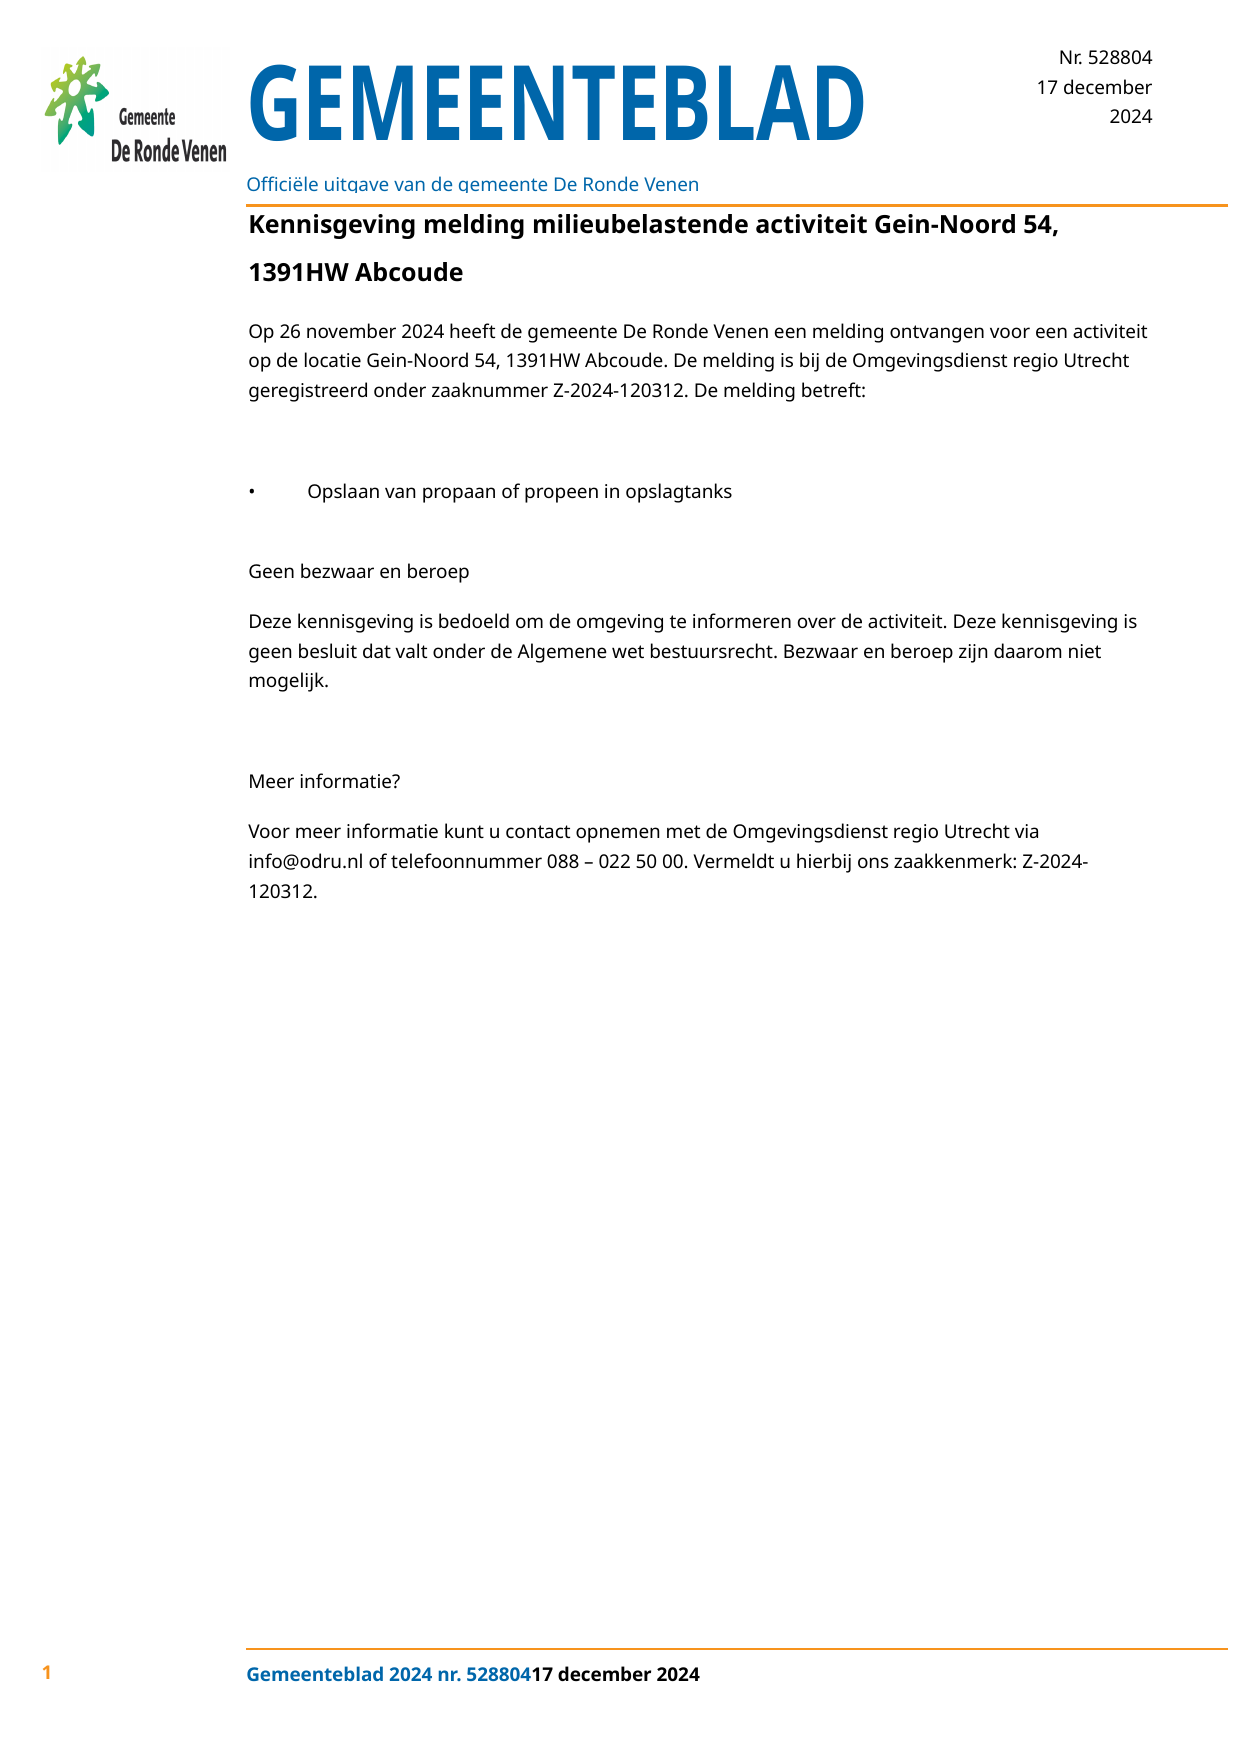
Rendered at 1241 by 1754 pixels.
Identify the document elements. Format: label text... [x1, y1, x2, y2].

text Deze kennisgeving is bedoeld om de omgeving te informeren over de activiteit. Deze kennisgeving is geen besluit dat valt onder de Algemene wet bestuursrecht. Bezwaar en beroep zijn daarom niet mogelijk. [248, 608, 1152, 693]
text Kennisgeving melding milieubelastende activiteit Gein-Noord 54, 1391HW Abcoude [248, 207, 1152, 288]
picture [41, 47, 231, 172]
text Meer informatie? [248, 768, 1152, 794]
text Op 26 november 2024 heeft de gemeente De Ronde Venen een melding ontvangen voor een activiteit op de locatie Gein-Noord 54, 1391HW Abcoude. De melding is bij de Omgevingsdienst regio Utrecht geregistreerd onder zaaknummer Z-2024-120312. De melding betreft: [248, 318, 1152, 403]
text Voor meer informatie kunt u contact opnemen met de Omgevingsdienst regio Utrecht via info@odru.nl of telefoonnummer 088 – 022 50 00. Vermeldt u hierbij ons zaakkenmerk: Z-2024-120312. [248, 819, 1152, 904]
list Opslaan van propaan of propeen in opslagtanks [248, 478, 1152, 504]
text Geen bezwaar en beroep [248, 558, 1152, 584]
